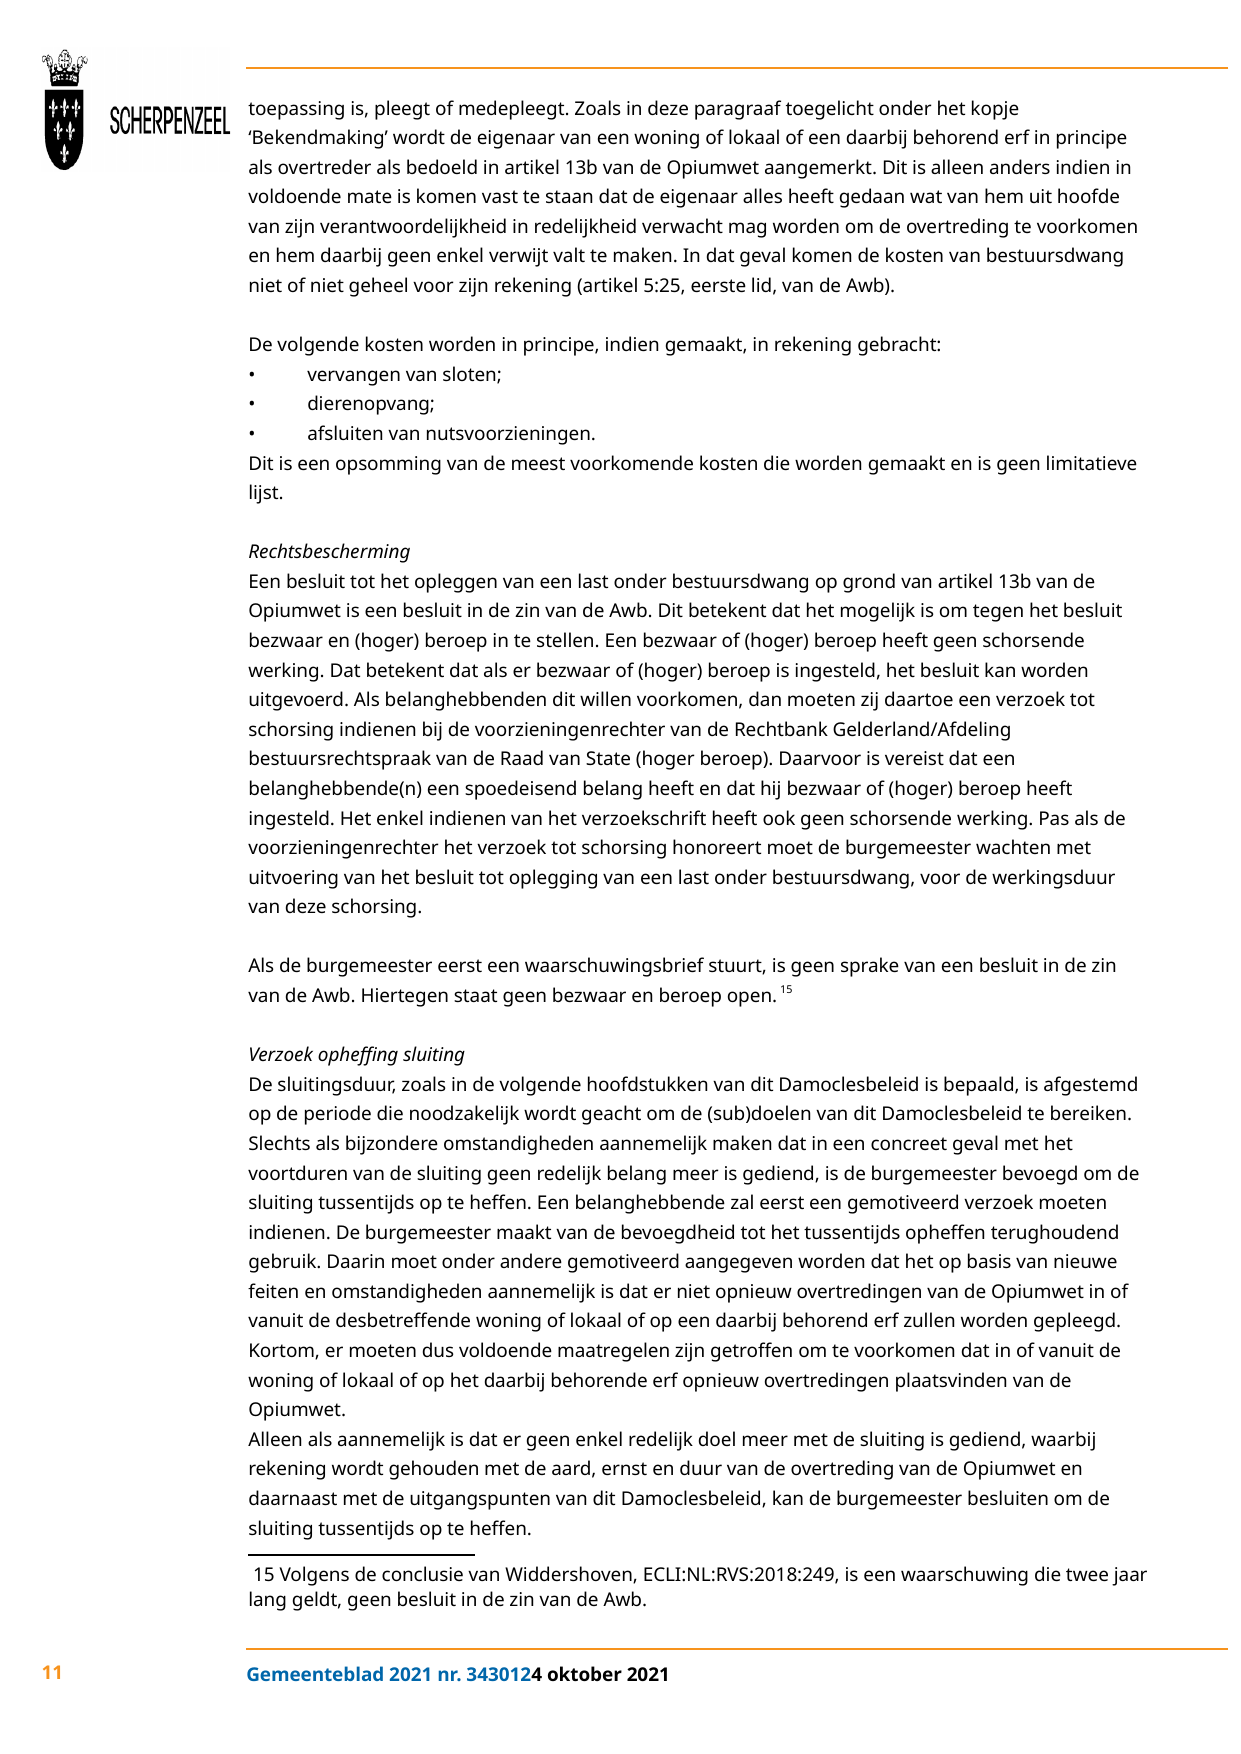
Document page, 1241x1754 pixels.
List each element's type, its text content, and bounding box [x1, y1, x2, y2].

text De sluitingsduur, zoals in de volgende hoofdstukken van dit Damoclesbeleid is bepaald, is afgestemd op de periode die noodzakelijk wordt geacht om de (sub)doelen van dit Damoclesbeleid te bereiken. Slechts als bijzondere omstandigheden aannemelijk maken dat in een concreet geval met het voortduren van de sluiting geen redelijk belang meer is gediend, is de burgemeester bevoegd om de sluiting tussentijds op te heffen. Een belanghebbende zal eerst een gemotiveerd verzoek moeten indienen. De burgemeester maakt van de bevoegdheid tot het tussentijds opheffen terughoudend gebruik. Daarin moet onder andere gemotiveerd aangegeven worden dat het op basis van nieuwe feiten en omstandigheden aannemelijk is dat er niet opnieuw overtredingen van de Opiumwet in of vanuit de desbetreffende woning of lokaal of op een daarbij behorend erf zullen worden gepleegd. Kortom, er moeten dus voldoende maatregelen zijn getroffen om te voorkomen dat in of vanuit de woning of lokaal of op het daarbij behorende erf opnieuw overtredingen plaatsvinden van de Opiumwet. [248, 1071, 1152, 1422]
text Dit is een opsomming van de meest voorkomende kosten die worden gemaakt en is geen limitatieve lijst. [248, 450, 1152, 505]
text Als de burgemeester eerst een waarschuwingsbrief stuurt, is geen sprake van een besluit in de zin van de Awb. Hiertegen staat geen bezwaar en beroep open. [248, 953, 1152, 1008]
text Rechtsbescherming [248, 538, 1152, 564]
list vervangen van sloten; [248, 361, 1152, 387]
text Verzoek opheffing sluiting [248, 1041, 1152, 1067]
text Alleen als aannemelijk is dat er geen enkel redelijk doel meer met de sluiting is gediend, waarbij rekening wordt gehouden met de aard, ernst en duur van de overtreding van de Opiumwet en daarnaast met de uitgangspunten van dit Damoclesbeleid, kan de burgemeester besluiten om de sluiting tussentijds op te heffen. [248, 1426, 1152, 1541]
text Volgens de conclusie van Widdershoven, ECLI:NL:RVS:2018:249, is een waarschuwing die twee jaar lang geldt, geen besluit in de zin van de Awb. [248, 1561, 1152, 1612]
list afsluiten van nutsvoorzieningen. [248, 420, 1152, 446]
text De volgende kosten worden in principe, indien gemaakt, in rekening gebracht: [248, 331, 1152, 357]
text toepassing is, pleegt of medepleegt. Zoals in deze paragraaf toegelicht onder het kopje ‘Bekendmaking’ wordt de eigenaar van een woning of lokaal of een daarbij behorend erf in principe als overtreder als bedoeld in artikel 13b van de Opiumwet aangemerkt. Dit is alleen anders indien in voldoende mate is komen vast te staan dat de eigenaar alles heeft gedaan wat van hem uit hoofde van zijn verantwoordelijkheid in redelijkheid verwacht mag worden om de overtreding te voorkomen en hem daarbij geen enkel verwijt valt te maken. In dat geval komen de kosten van bestuursdwang niet of niet geheel voor zijn rekening (artikel 5:25, eerste lid, van de Awb). [248, 95, 1152, 298]
picture [41, 47, 231, 172]
text Een besluit tot het opleggen van een last onder bestuursdwang op grond van artikel 13b van de Opiumwet is een besluit in de zin van de Awb. Dit betekent dat het mogelijk is om tegen het besluit bezwaar en (hoger) beroep in te stellen. Een bezwaar of (hoger) beroep heeft geen schorsende werking. Dat betekent dat als er bezwaar of (hoger) beroep is ingesteld, het besluit kan worden uitgevoerd. Als belanghebbenden dit willen voorkomen, dan moeten zij daartoe een verzoek tot schorsing indienen bij de voorzieningenrechter van de Rechtbank Gelderland/Afdeling bestuursrechtspraak van de Raad van State (hoger beroep). Daarvoor is vereist dat een belanghebbende(n) een spoedeisend belang heeft en dat hij bezwaar of (hoger) beroep heeft ingesteld. Het enkel indienen van het verzoekschrift heeft ook geen schorsende werking. Pas als de voorzieningenrechter het verzoek tot schorsing honoreert moet de burgemeester wachten met uitvoering van het besluit tot oplegging van een last onder bestuursdwang, voor de werkingsduur van deze schorsing. [248, 568, 1152, 919]
list dierenopvang; [248, 391, 1152, 416]
